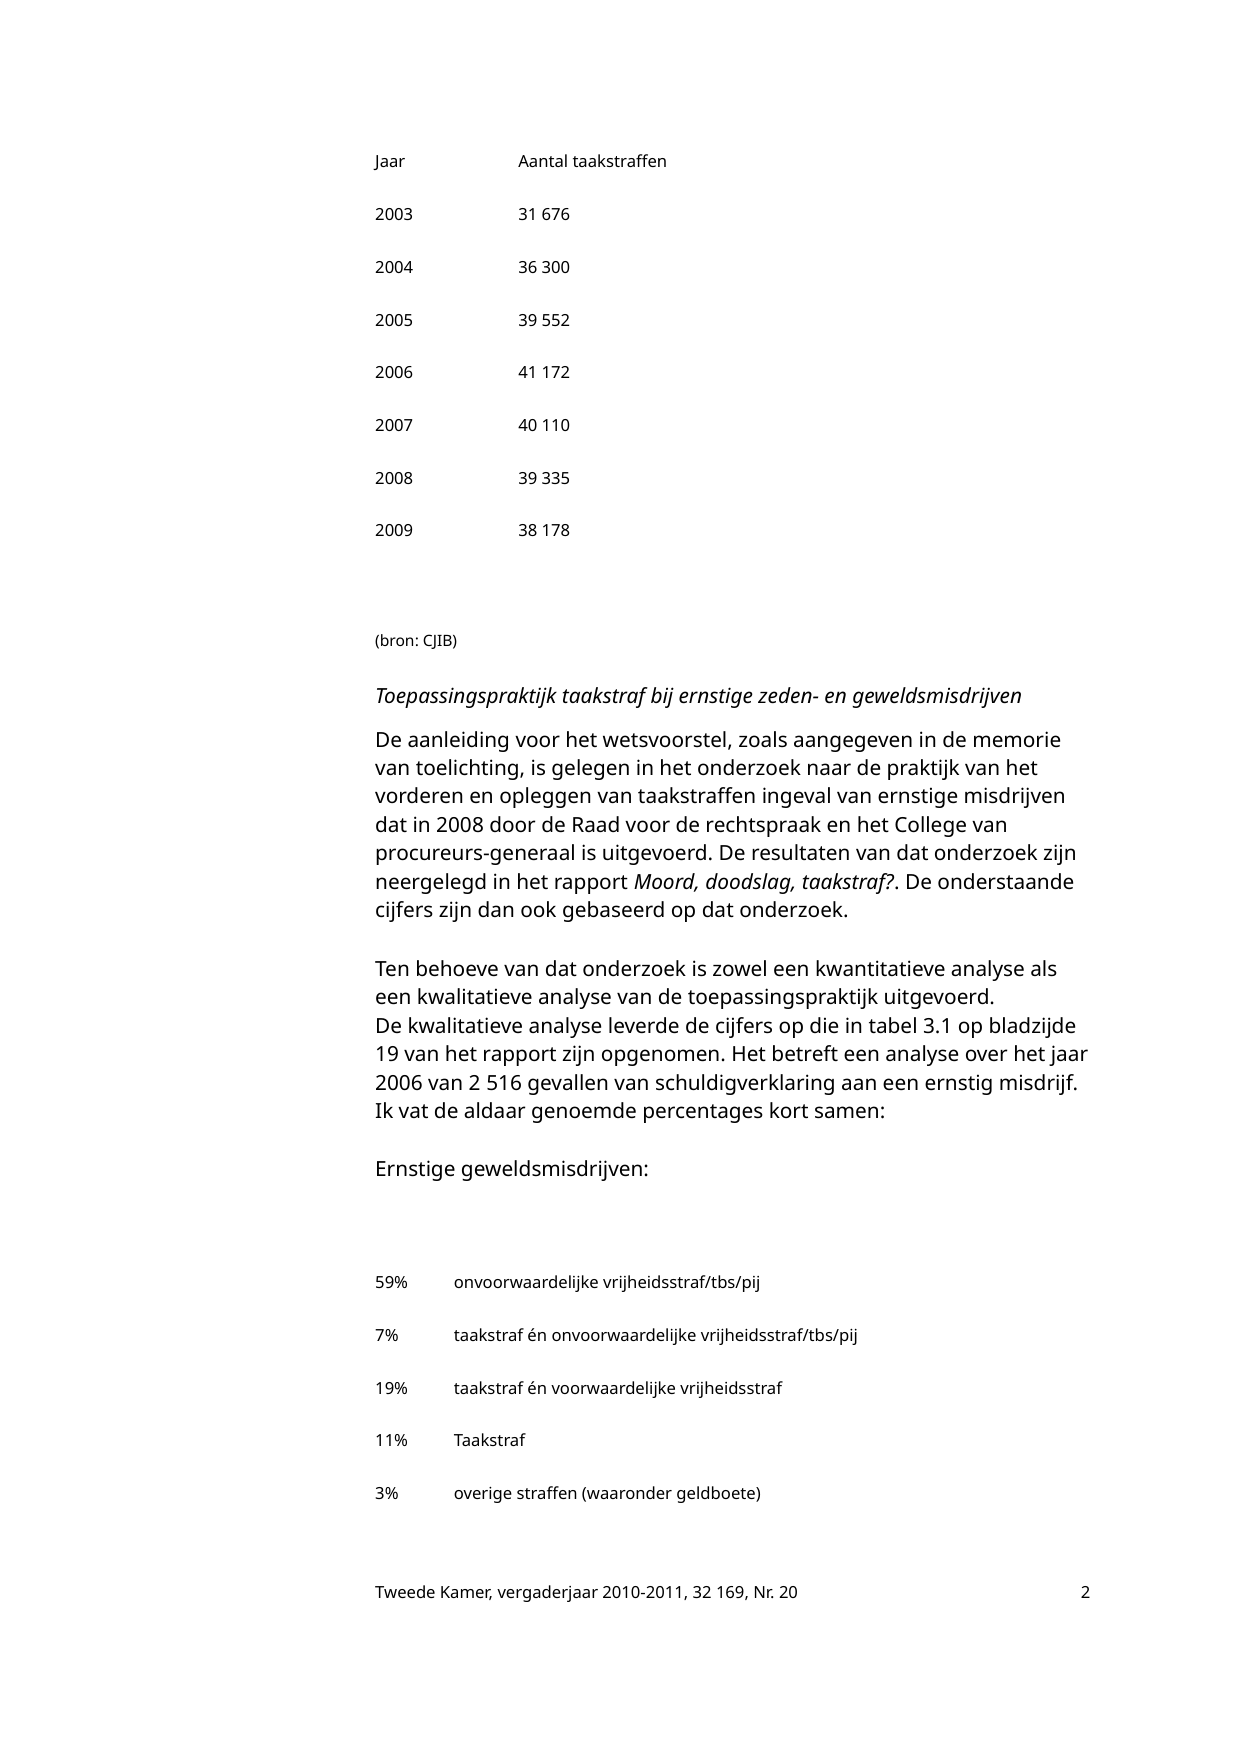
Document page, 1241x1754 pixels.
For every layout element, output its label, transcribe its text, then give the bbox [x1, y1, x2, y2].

table_cell Taakstraf [454, 1429, 1090, 1482]
text Ten behoeve van dat onderzoek is zowel een kwantitatieve analyse als een kwalitatieve analyse van de toepassingspraktijk uitgevoerd. [375, 954, 1090, 1011]
table_cell 2006 [375, 361, 518, 413]
table_cell 36 300 [518, 255, 1090, 308]
table_cell overige straffen (waaronder geldboete) [454, 1482, 1090, 1534]
table_cell 40 110 [518, 414, 1090, 466]
table_cell 11% [375, 1429, 454, 1482]
text De kwalitatieve analyse leverde de cijfers op die in tabel 3.1 op bladzijde 19 van het rapport zijn opgenomen. Het betreft een analyse over het jaar 2006 van 2 516 gevallen van schuldigverklaring aan een ernstig misdrijf. Ik vat de aldaar genoemde percentages kort samen: [375, 1011, 1090, 1124]
table_cell 41 172 [518, 361, 1090, 413]
table_cell 3% [375, 1482, 454, 1534]
table_header Jaar [375, 150, 518, 203]
table_cell 31 676 [518, 203, 1090, 255]
table_cell 2007 [375, 414, 518, 466]
table_cell 2003 [375, 203, 518, 255]
table_cell 38 178 [518, 519, 1090, 572]
table_cell 2009 [375, 519, 518, 572]
table_cell 39 552 [518, 308, 1090, 361]
table_header 59% [375, 1271, 454, 1323]
table_cell 39 335 [518, 466, 1090, 519]
text Ernstige geweldsmisdrijven: [375, 1154, 1090, 1183]
table_header onvoorwaardelijke vrijheidsstraf/tbs/pij [454, 1271, 1090, 1323]
text Toepassingspraktijk taakstraf bij ernstige zeden- en geweldsmisdrijven [375, 681, 1090, 710]
table_cell 2008 [375, 466, 518, 519]
table_cell taakstraf én onvoorwaardelijke vrijheidsstraf/tbs/pij [454, 1324, 1090, 1376]
table_cell 2004 [375, 255, 518, 308]
table_cell 7% [375, 1324, 454, 1376]
table_cell 19% [375, 1376, 454, 1429]
table_cell 2005 [375, 308, 518, 361]
table_header Aantal taakstraffen [518, 150, 1090, 203]
text (bron: CJIB) [375, 630, 1090, 651]
text De aanleiding voor het wetsvoorstel, zoals aangegeven in de memorie van toelichting, is gelegen in het onderzoek naar de praktijk van het vorderen en opleggen van taakstraffen ingeval van ernstige misdrijven dat in 2008 door de Raad voor de rechtspraak en het College van procureurs-generaal is uitgevoerd. De resultaten van dat onderzoek zijn neergelegd in het rapport Moord, doodslag, taakstraf?. De onderstaande cijfers zijn dan ook gebaseerd op dat onderzoek. [375, 725, 1090, 924]
table_cell taakstraf én voorwaardelijke vrijheidsstraf [454, 1376, 1090, 1429]
